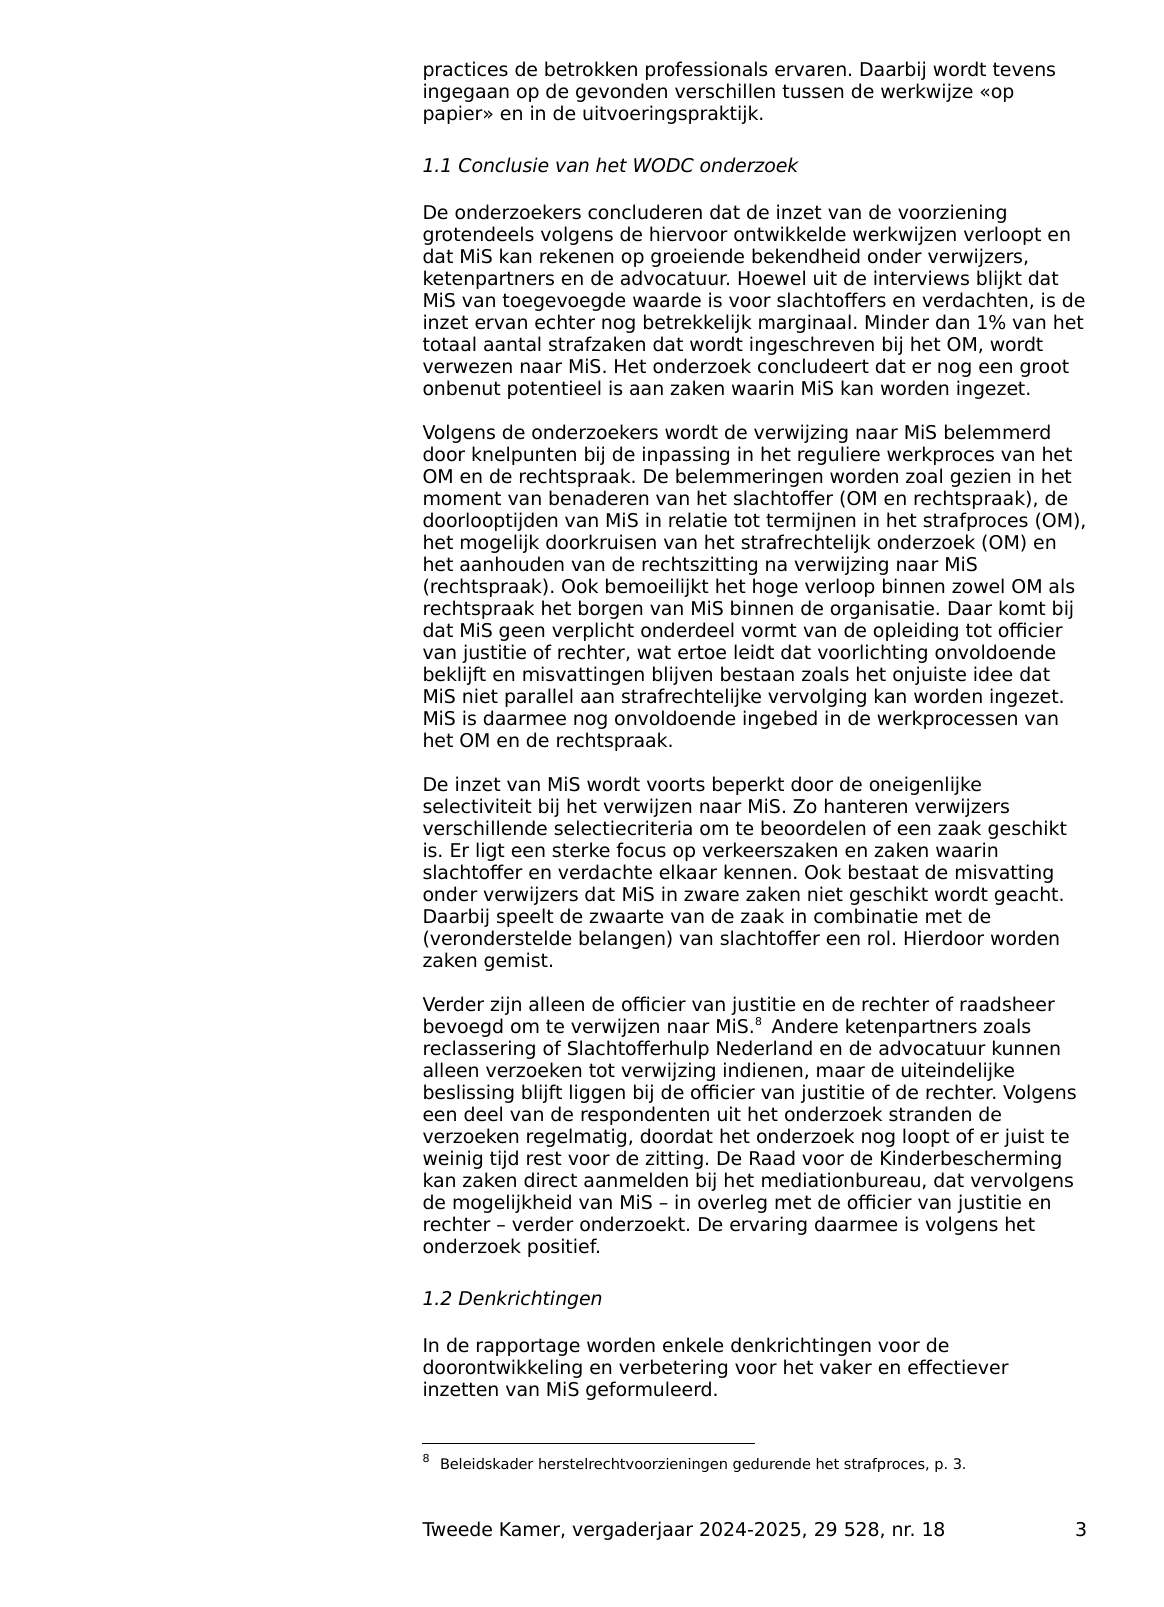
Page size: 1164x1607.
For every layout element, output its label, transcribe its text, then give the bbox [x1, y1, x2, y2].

text Beleidskader herstelrechtvoorzieningen gedurende het strafproces, p. 3. [422, 1452, 1087, 1474]
text practices de betrokken professionals ervaren. Daarbij wordt tevens ingegaan op de gevonden verschillen tussen de werkwijze «op papier» en in de uitvoeringspraktijk. [422, 59, 1087, 125]
text In de rapportage worden enkele denkrichtingen voor de doorontwikkeling en verbetering voor het vaker en effectiever inzetten van MiS geformuleerd. [422, 1334, 1087, 1401]
subtitle 1.2 Denkrichtingen [422, 1288, 1087, 1309]
text Volgens de onderzoekers wordt de verwijzing naar MiS belemmerd door knelpunten bij de inpassing in het reguliere werkproces van het OM en de rechtspraak. De belemmeringen worden zoal gezien in het moment van benaderen van het slachtoffer (OM en rechtspraak), de doorlooptijden van MiS in relatie tot termijnen in het strafproces (OM), het mogelijk doorkruisen van het strafrechtelijk onderzoek (OM) en het aanhouden van de rechtszitting na verwijzing naar MiS (rechtspraak). Ook bemoeilijkt het hoge verloop binnen zowel OM als rechtspraak het borgen van MiS binnen de organisatie. Daar komt bij dat MiS geen verplicht onderdeel vormt van de opleiding tot officier van justitie of rechter, wat ertoe leidt dat voorlichting onvoldoende beklijft en misvattingen blijven bestaan zoals het onjuiste idee dat MiS niet parallel aan strafrechtelijke vervolging kan worden ingezet. MiS is daarmee nog onvoldoende ingebed in de werkprocessen van het OM en de rechtspraak. [422, 422, 1087, 752]
text Verder zijn alleen de officier van justitie en de rechter of raadsheer bevoegd om te verwijzen naar MiS. Andere ketenpartners zoals reclassering of Slachtofferhulp Nederland en de advocatuur kunnen alleen verzoeken tot verwijzing indienen, maar de uiteindelijke beslissing blijft liggen bij de officier van justitie of de rechter. Volgens een deel van de respondenten uit het onderzoek stranden de verzoeken regelmatig, doordat het onderzoek nog loopt of er juist te weinig tijd rest voor de zitting. De Raad voor de Kinderbescherming kan zaken direct aanmelden bij het mediationbureau, dat vervolgens de mogelijkheid van MiS – in overleg met de officier van justitie en rechter – verder onderzoekt. De ervaring daarmee is volgens het onderzoek positief. [422, 994, 1087, 1258]
subtitle 1.1 Conclusie van het WODC onderzoek [422, 155, 1087, 177]
text De inzet van MiS wordt voorts beperkt door de oneigenlijke selectiviteit bij het verwijzen naar MiS. Zo hanteren verwijzers verschillende selectiecriteria om te beoordelen of een zaak geschikt is. Er ligt een sterke focus op verkeerszaken en zaken waarin slachtoffer en verdachte elkaar kennen. Ook bestaat de misvatting onder verwijzers dat MiS in zware zaken niet geschikt wordt geacht. Daarbij speelt de zwaarte van de zaak in combinatie met de (veronderstelde belangen) van slachtoffer een rol. Hierdoor worden zaken gemist. [422, 774, 1087, 972]
text De onderzoekers concluderen dat de inzet van de voorziening grotendeels volgens de hiervoor ontwikkelde werkwijzen verloopt en dat MiS kan rekenen op groeiende bekendheid onder verwijzers, ketenpartners en de advocatuur. Hoewel uit de interviews blijkt dat MiS van toegevoegde waarde is voor slachtoffers en verdachten, is de inzet ervan echter nog betrekkelijk marginaal. Minder dan 1% van het totaal aantal strafzaken dat wordt ingeschreven bij het OM, wordt verwezen naar MiS. Het onderzoek concludeert dat er nog een groot onbenut potentieel is aan zaken waarin MiS kan worden ingezet. [422, 202, 1087, 400]
